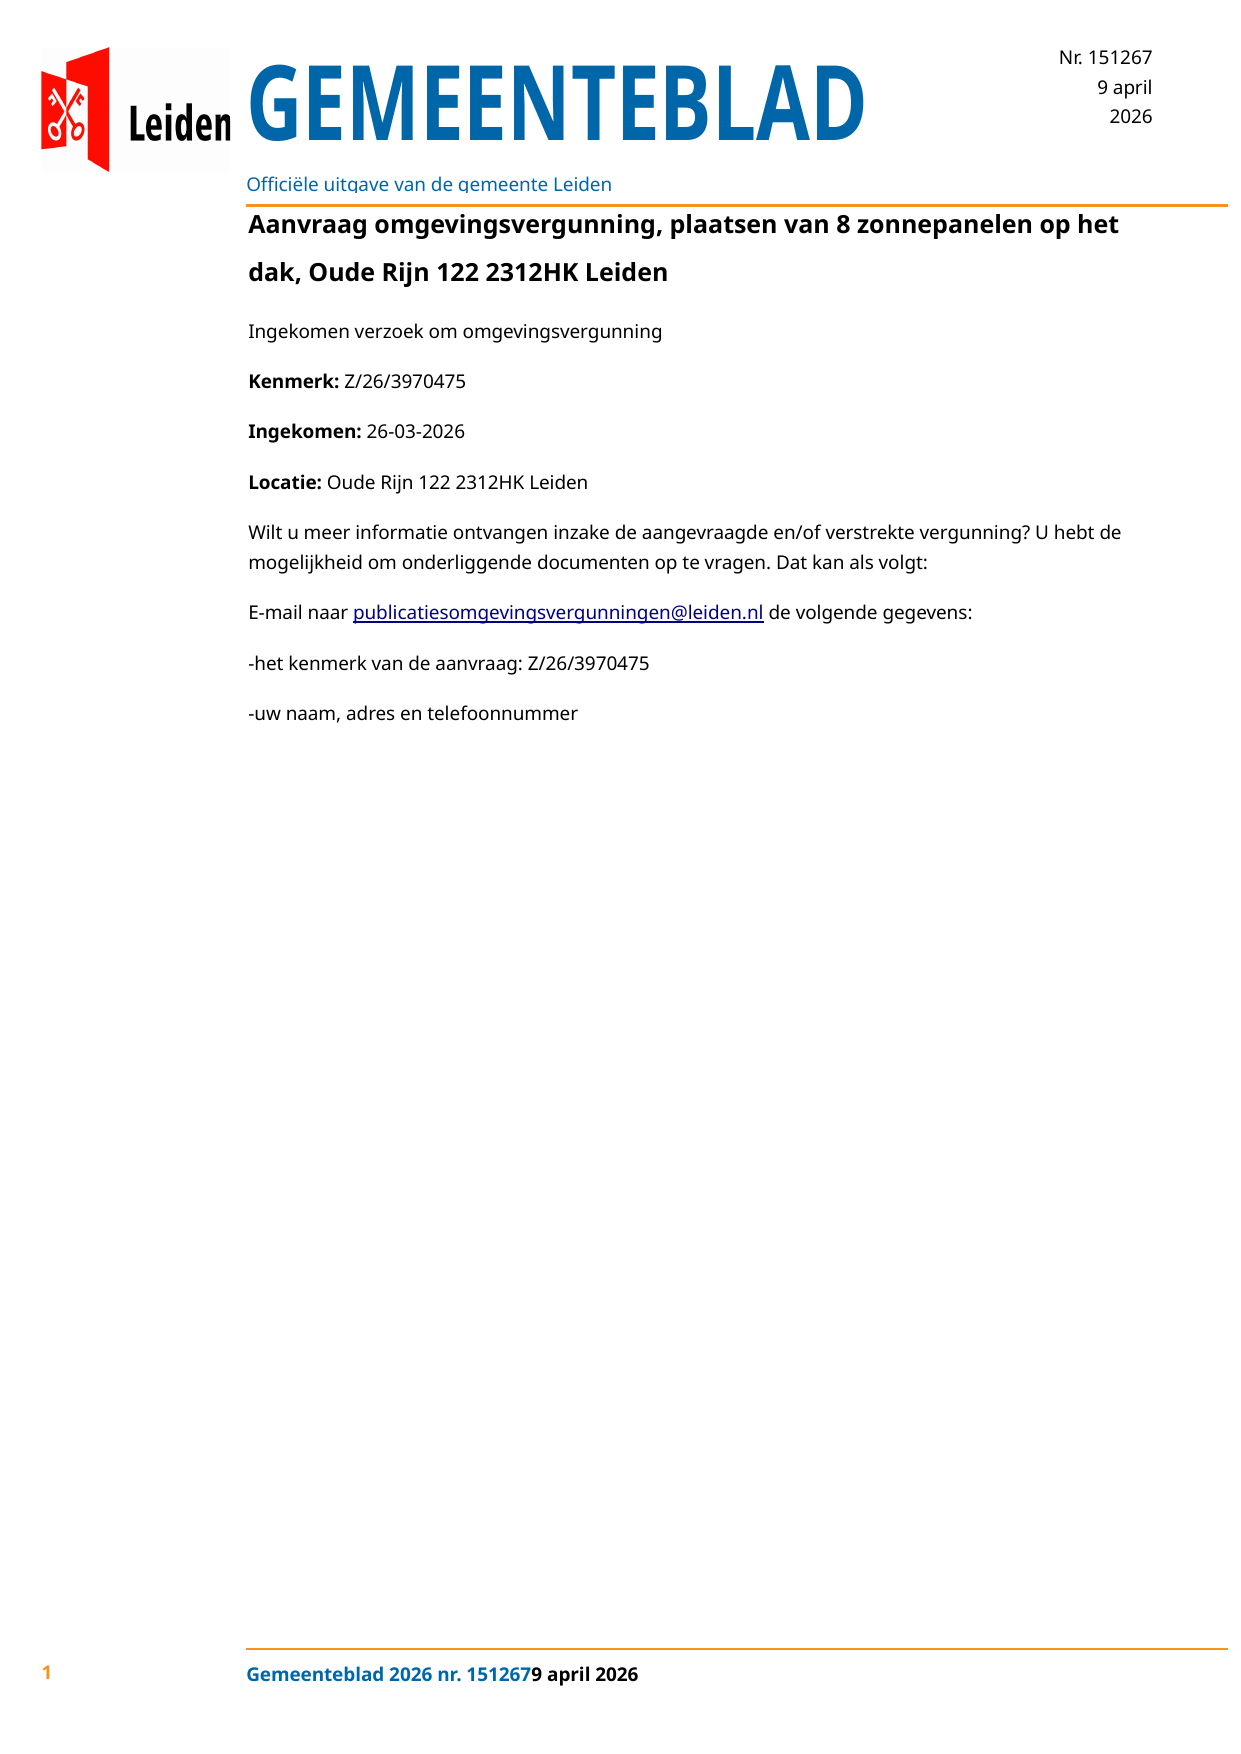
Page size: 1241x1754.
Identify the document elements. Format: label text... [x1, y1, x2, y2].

text Kenmerk: Z/26/3970475 [248, 368, 1152, 394]
text -uw naam, adres en telefoonnummer [248, 700, 1152, 726]
picture [41, 47, 231, 172]
text Aanvraag omgevingsvergunning, plaatsen van 8 zonnepanelen op het dak, Oude Rijn 122 2312HK Leiden [248, 207, 1152, 288]
text E-mail naar publicatiesomgevingsvergunningen@leiden.nl de volgende gegevens: [248, 599, 1152, 625]
text -het kenmerk van de aanvraag: Z/26/3970475 [248, 650, 1152, 676]
text Ingekomen: 26-03-2026 [248, 419, 1152, 444]
text Locatie: Oude Rijn 122 2312HK Leiden [248, 469, 1152, 495]
text Wilt u meer informatie ontvangen inzake de aangevraagde en/of verstrekte vergunning? U hebt de mogelijkheid om onderliggende documenten op te vragen. Dat kan als volgt: [248, 519, 1152, 575]
text Ingekomen verzoek om omgevingsvergunning [248, 318, 1152, 344]
